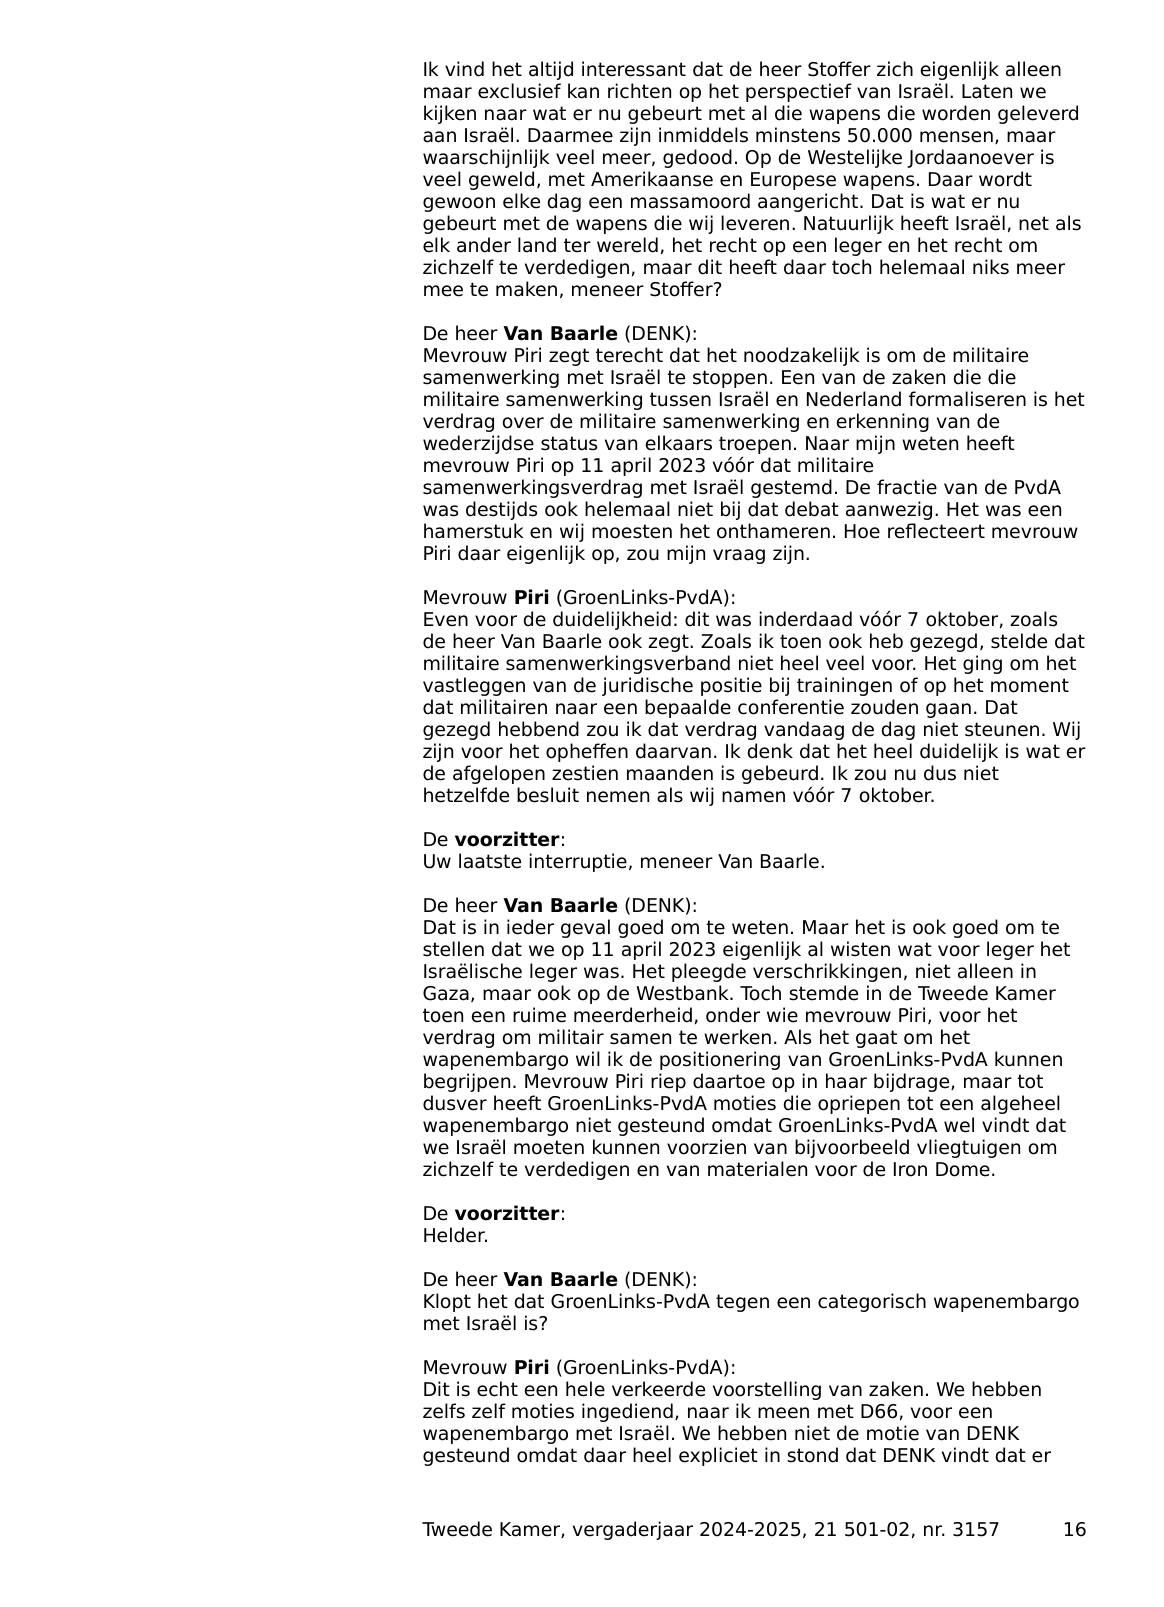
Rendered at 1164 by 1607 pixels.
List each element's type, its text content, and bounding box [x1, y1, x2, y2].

text Mevrouw Piri (GroenLinks-PvdA): [422, 1357, 1087, 1379]
text De heer Van Baarle (DENK): [422, 323, 1087, 345]
text Helder. [422, 1225, 1087, 1247]
text Even voor de duidelijkheid: dit was inderdaad vóór 7 oktober, zoals de heer Van Baarle ook zegt. Zoals ik toen ook heb gezegd, stelde dat militaire samenwerkingsverband niet heel veel voor. Het ging om het vastleggen van de juridische positie bij trainingen of op het moment dat militairen naar een bepaalde conferentie zouden gaan. Dat gezegd hebbend zou ik dat verdrag vandaag de dag niet steunen. Wij zijn voor het opheffen daarvan. Ik denk dat het heel duidelijk is wat er de afgelopen zestien maanden is gebeurd. Ik zou nu dus niet hetzelfde besluit nemen als wij namen vóór 7 oktober. [422, 609, 1087, 807]
text De heer Van Baarle (DENK): [422, 895, 1087, 917]
text Dit is echt een hele verkeerde voorstelling van zaken. We hebben zelfs zelf moties ingediend, naar ik meen met D66, voor een wapenembargo met Israël. We hebben niet de motie van DENK gesteund omdat daar heel expliciet in stond dat DENK vindt dat er [422, 1379, 1087, 1467]
text Dat is in ieder geval goed om te weten. Maar het is ook goed om te stellen dat we op 11 april 2023 eigenlijk al wisten wat voor leger het Israëlische leger was. Het pleegde verschrikkingen, niet alleen in Gaza, maar ook op de Westbank. Toch stemde in de Tweede Kamer toen een ruime meerderheid, onder wie mevrouw Piri, voor het verdrag om militair samen te werken. Als het gaat om het wapenembargo wil ik de positionering van GroenLinks-PvdA kunnen begrijpen. Mevrouw Piri riep daartoe op in haar bijdrage, maar tot dusver heeft GroenLinks-PvdA moties die opriepen tot een algeheel wapenembargo niet gesteund omdat GroenLinks-PvdA wel vindt dat we Israël moeten kunnen voorzien van bijvoorbeeld vliegtuigen om zichzelf te verdedigen en van materialen voor de Iron Dome. [422, 917, 1087, 1181]
text Uw laatste interruptie, meneer Van Baarle. [422, 851, 1087, 873]
text Mevrouw Piri zegt terecht dat het noodzakelijk is om de militaire samenwerking met Israël te stoppen. Een van de zaken die die militaire samenwerking tussen Israël en Nederland formaliseren is het verdrag over de militaire samenwerking en erkenning van de wederzijdse status van elkaars troepen. Naar mijn weten heeft mevrouw Piri op 11 april 2023 vóór dat militaire samenwerkingsverdrag met Israël gestemd. De fractie van de PvdA was destijds ook helemaal niet bij dat debat aanwezig. Het was een hamerstuk en wij moesten het onthameren. Hoe reflecteert mevrouw Piri daar eigenlijk op, zou mijn vraag zijn. [422, 345, 1087, 565]
text Klopt het dat GroenLinks-PvdA tegen een categorisch wapenembargo met Israël is? [422, 1291, 1087, 1335]
text Ik vind het altijd interessant dat de heer Stoffer zich eigenlijk alleen maar exclusief kan richten op het perspectief van Israël. Laten we kijken naar wat er nu gebeurt met al die wapens die worden geleverd aan Israël. Daarmee zijn inmiddels minstens 50.000 mensen, maar waarschijnlijk veel meer, gedood. Op de Westelijke Jordaanoever is veel geweld, met Amerikaanse en Europese wapens. Daar wordt gewoon elke dag een massamoord aangericht. Dat is wat er nu gebeurt met de wapens die wij leveren. Natuurlijk heeft Israël, net als elk ander land ter wereld, het recht op een leger en het recht om zichzelf te verdedigen, maar dit heeft daar toch helemaal niks meer mee te maken, meneer Stoffer? [422, 59, 1087, 301]
text De voorzitter: [422, 829, 1087, 851]
text Mevrouw Piri (GroenLinks-PvdA): [422, 587, 1087, 609]
text De voorzitter: [422, 1203, 1087, 1225]
text De heer Van Baarle (DENK): [422, 1269, 1087, 1291]
